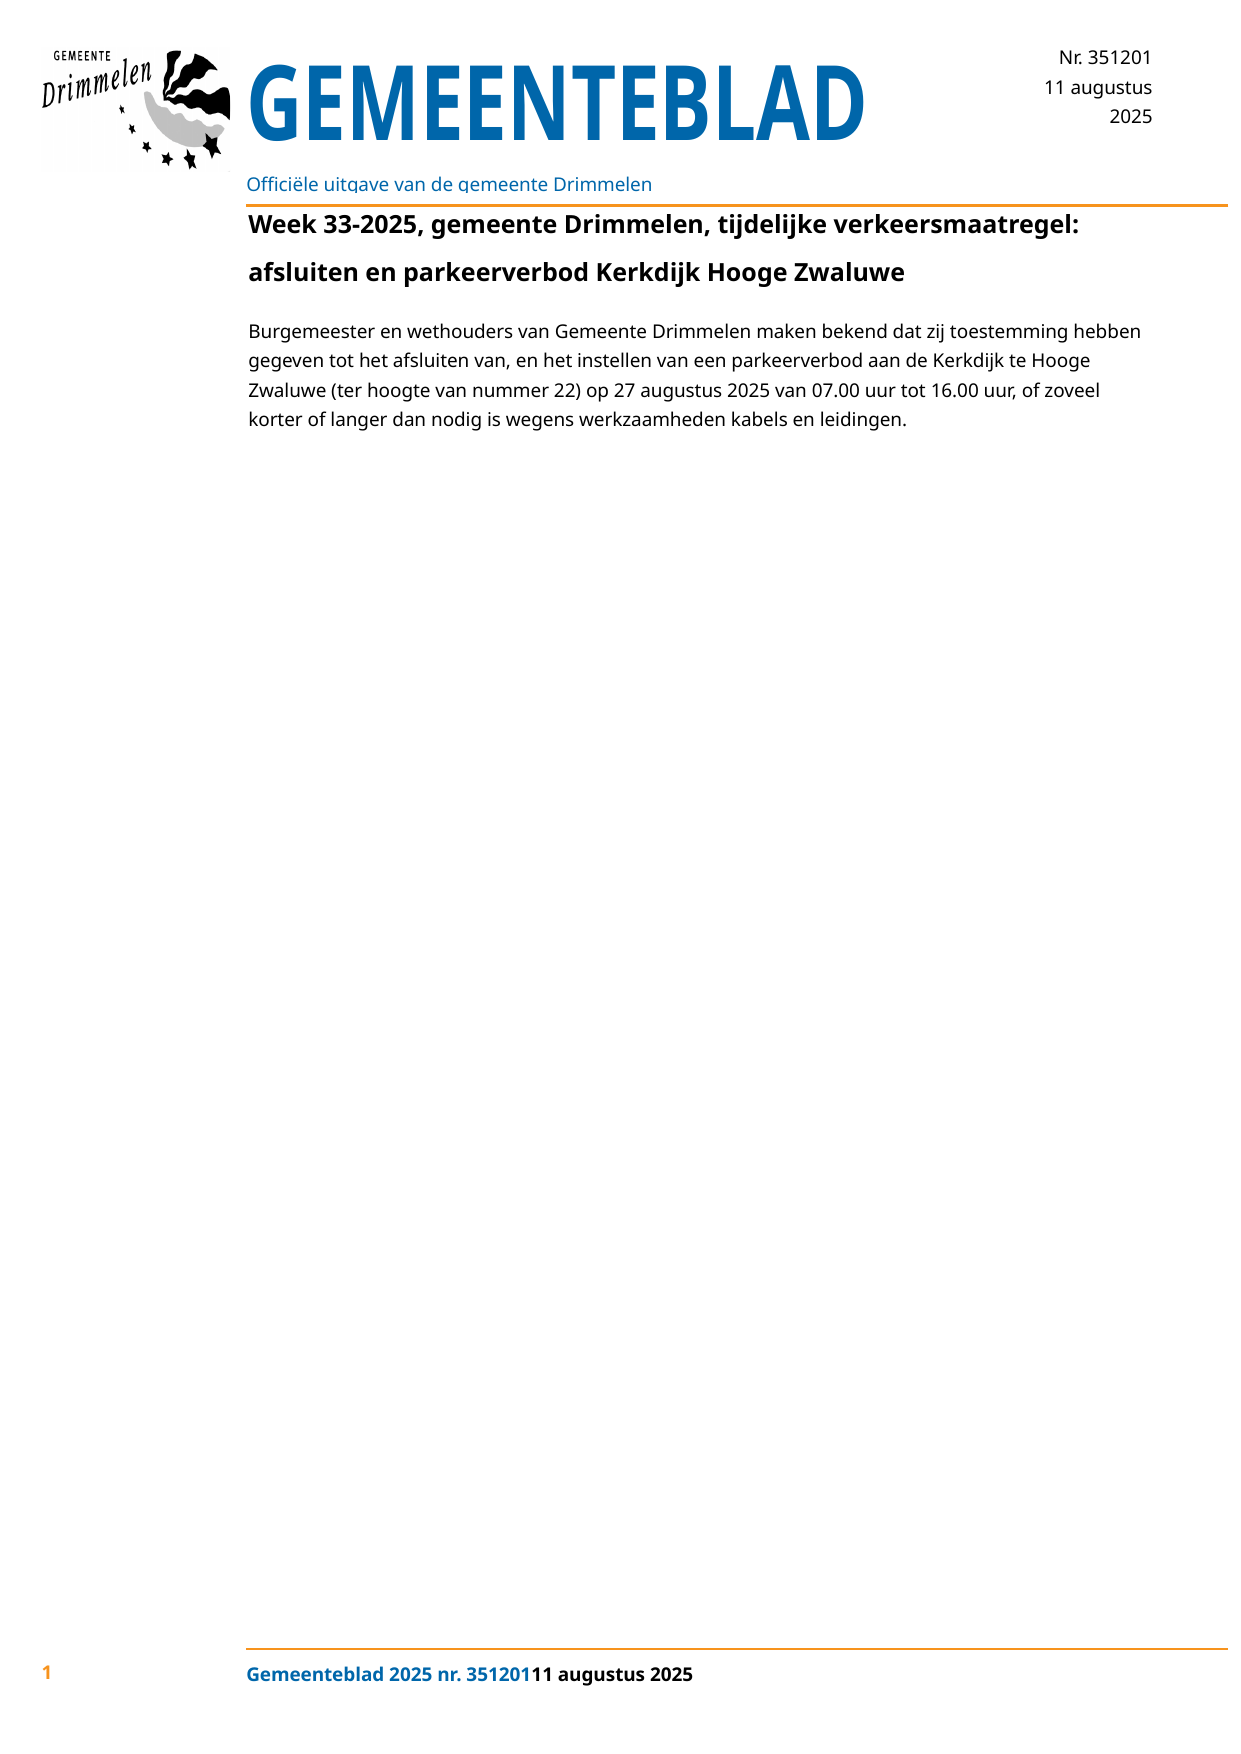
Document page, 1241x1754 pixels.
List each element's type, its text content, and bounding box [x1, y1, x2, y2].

picture [41, 47, 231, 172]
text Week 33-2025, gemeente Drimmelen, tijdelijke verkeersmaatregel: afsluiten en parkeerverbod Kerkdijk Hooge Zwaluwe [248, 207, 1152, 288]
text Burgemeester en wethouders van Gemeente Drimmelen maken bekend dat zij toestemming hebben gegeven tot het afsluiten van, en het instellen van een parkeerverbod aan de Kerkdijk te Hooge Zwaluwe (ter hoogte van nummer 22) op 27 augustus 2025 van 07.00 uur tot 16.00 uur, of zoveel korter of langer dan nodig is wegens werkzaamheden kabels en leidingen. [248, 318, 1152, 432]
